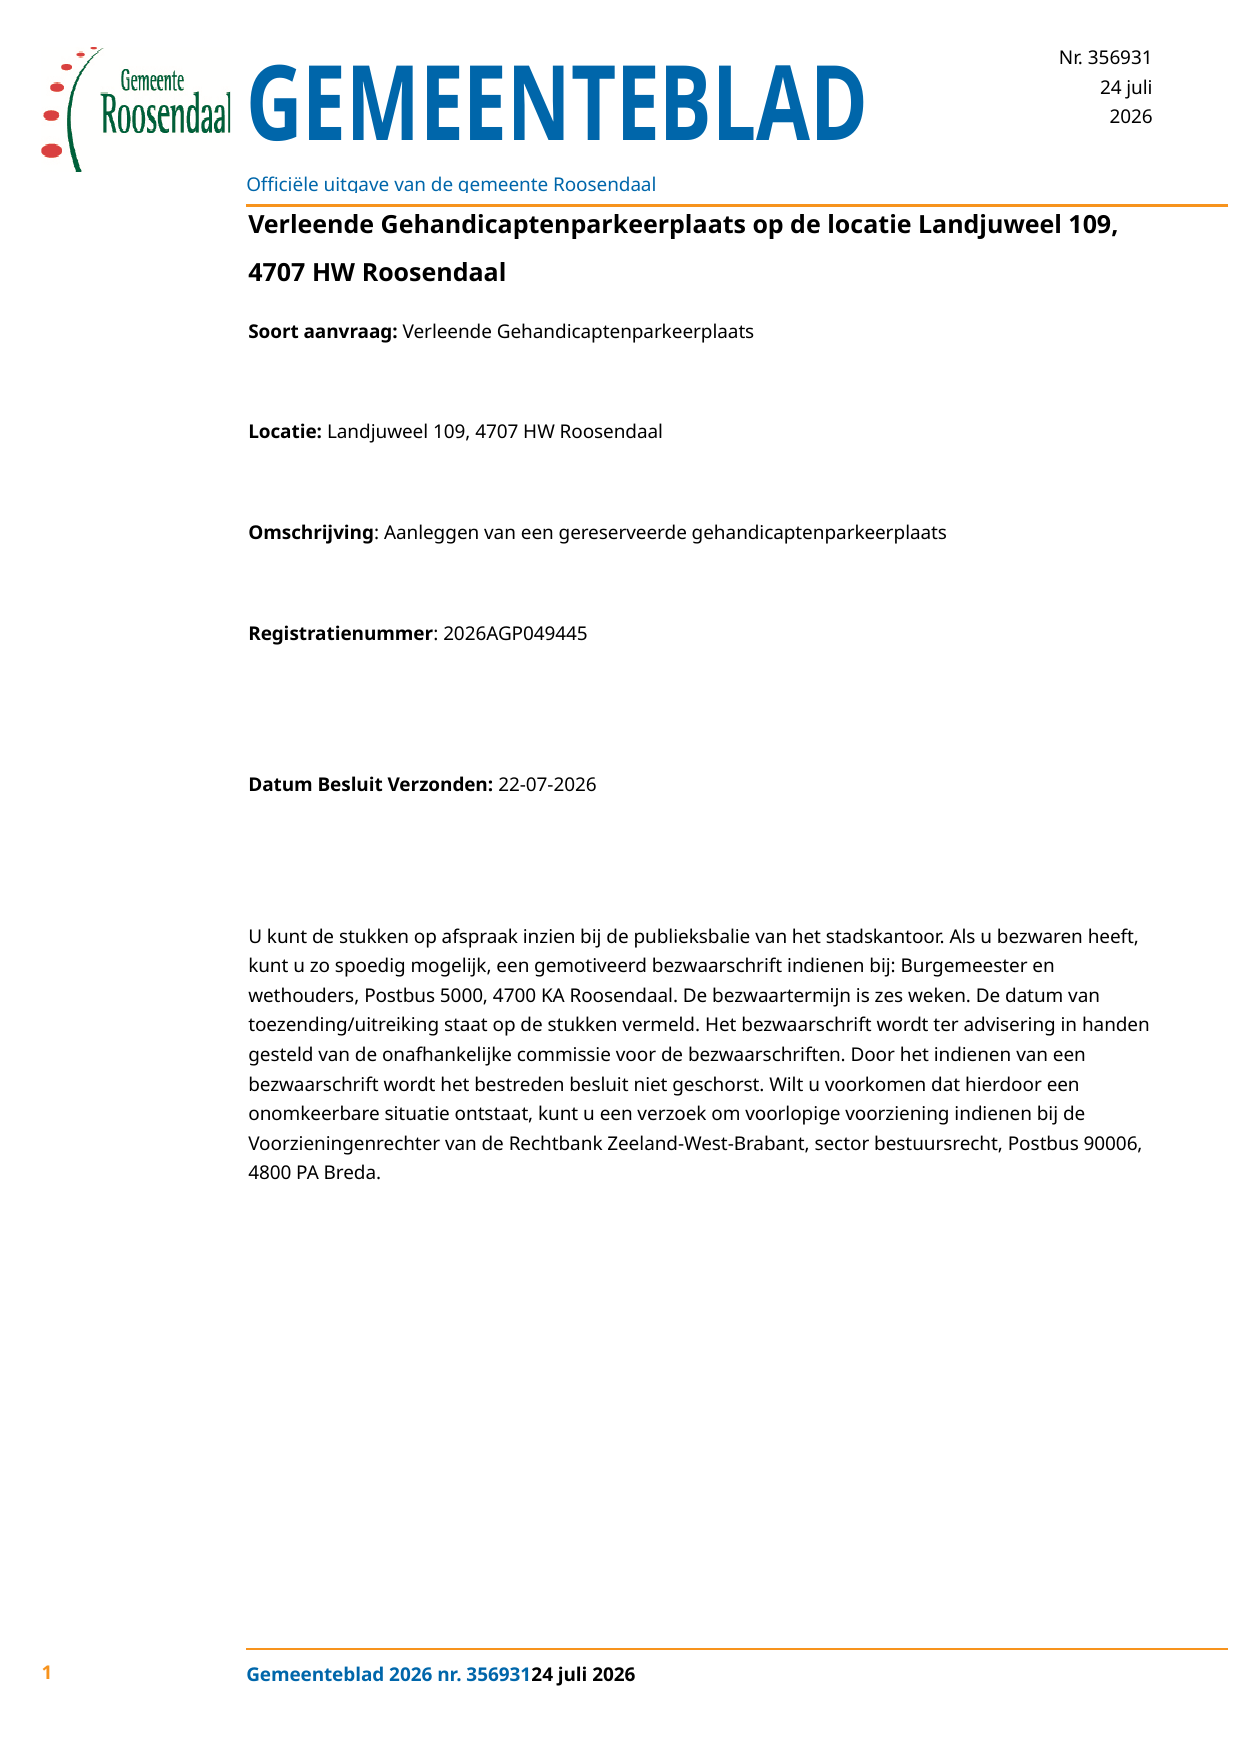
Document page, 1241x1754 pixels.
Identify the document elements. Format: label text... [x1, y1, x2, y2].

text Verleende Gehandicaptenparkeerplaats op de locatie Landjuweel 109, 4707 HW Roosendaal [248, 207, 1152, 288]
picture [41, 47, 231, 172]
text Datum Besluit Verzonden: 22-07-2026 [248, 772, 1152, 797]
text Omschrijving: Aanleggen van een gereserveerde gehandicaptenparkeerplaats [248, 519, 1152, 545]
text Soort aanvraag: Verleende Gehandicaptenparkeerplaats [248, 318, 1152, 344]
text U kunt de stukken op afspraak inzien bij de publieksbalie van het stadskantoor. Als u bezwaren heeft, kunt u zo spoedig mogelijk, een gemotiveerd bezwaarschrift indienen bij: Burgemeester en wethouders, Postbus 5000, 4700 KA Roosendaal. De bezwaartermijn is zes weken. De datum van toezending/uitreiking staat op de stukken vermeld. Het bezwaarschrift wordt ter advisering in handen gesteld van de onafhankelijke commissie voor de bezwaarschriften. Door het indienen van een bezwaarschrift wordt het bestreden besluit niet geschorst. Wilt u voorkomen dat hierdoor een onomkeerbare situatie ontstaat, kunt u een verzoek om voorlopige voorziening indienen bij de Voorzieningenrechter van de Rechtbank Zeeland-West-Brabant, sector bestuursrecht, Postbus 90006, 4800 PA Breda. [248, 923, 1152, 1185]
text Registratienummer: 2026AGP049445 [248, 620, 1152, 646]
text Locatie: Landjuweel 109, 4707 HW Roosendaal [248, 419, 1152, 444]
